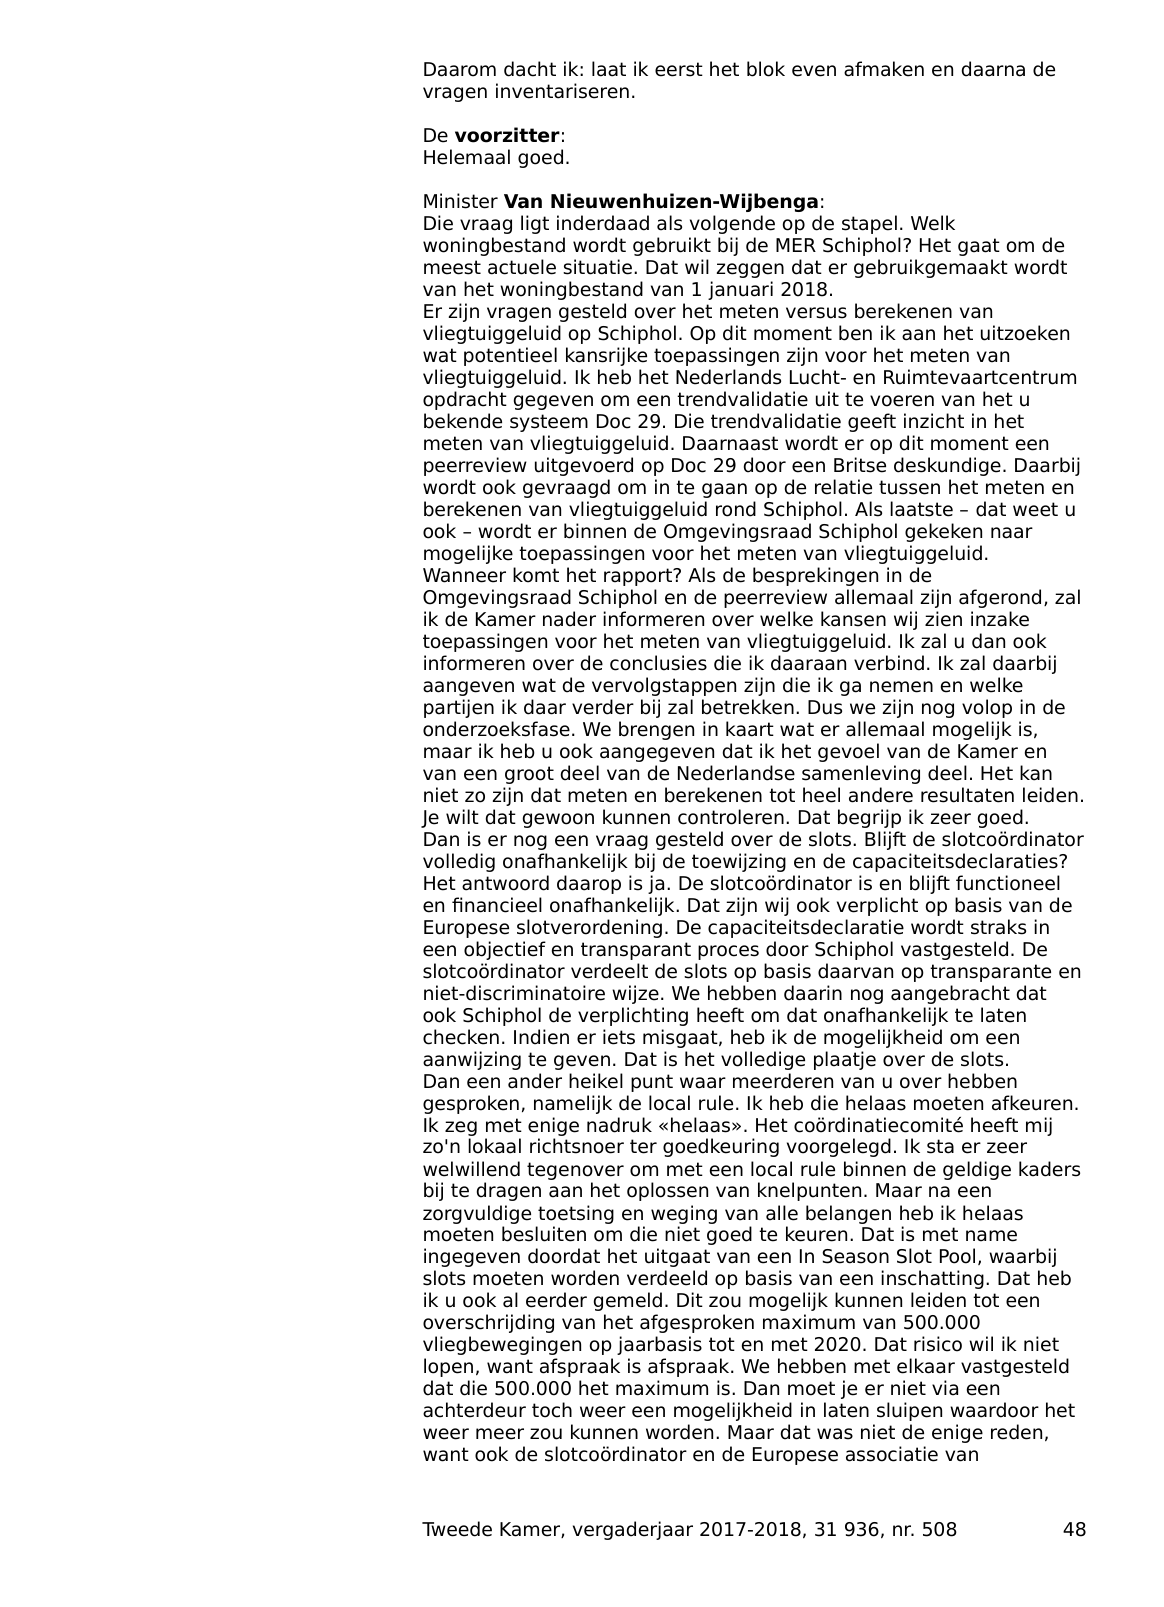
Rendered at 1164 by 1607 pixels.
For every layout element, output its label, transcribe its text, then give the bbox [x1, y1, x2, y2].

text Helemaal goed. [422, 147, 1087, 169]
text De voorzitter: [422, 125, 1087, 147]
text Minister Van Nieuwenhuizen-Wijbenga: [422, 191, 1087, 213]
text Dan een ander heikel punt waar meerderen van u over hebben gesproken, namelijk de local rule. Ik heb die helaas moeten afkeuren. Ik zeg met enige nadruk «helaas». Het coördinatiecomité heeft mij zo'n lokaal richtsnoer ter goedkeuring voorgelegd. Ik sta er zeer welwillend tegenover om met een local rule binnen de geldige kaders bij te dragen aan het oplossen van knelpunten. Maar na een zorgvuldige toetsing en weging van alle belangen heb ik helaas moeten besluiten om die niet goed te keuren. Dat is met name ingegeven doordat het uitgaat van een In Season Slot Pool, waarbij slots moeten worden verdeeld op basis van een inschatting. Dat heb ik u ook al eerder gemeld. Dit zou mogelijk kunnen leiden tot een overschrijding van het afgesproken maximum van 500.000 vliegbewegingen op jaarbasis tot en met 2020. Dat risico wil ik niet lopen, want afspraak is afspraak. We hebben met elkaar vastgesteld dat die 500.000 het maximum is. Dan moet je er niet via een achterdeur toch weer een mogelijkheid in laten sluipen waardoor het weer meer zou kunnen worden. Maar dat was niet de enige reden, want ook de slotcoördinator en de Europese associatie van [422, 1071, 1087, 1466]
text Dan is er nog een vraag gesteld over de slots. Blijft de slotcoördinator volledig onafhankelijk bij de toewijzing en de capaciteitsdeclaraties? Het antwoord daarop is ja. De slotcoördinator is en blijft functioneel en financieel onafhankelijk. Dat zijn wij ook verplicht op basis van de Europese slotverordening. De capaciteitsdeclaratie wordt straks in een objectief en transparant proces door Schiphol vastgesteld. De slotcoördinator verdeelt de slots op basis daarvan op transparante en niet-discriminatoire wijze. We hebben daarin nog aangebracht dat ook Schiphol de verplichting heeft om dat onafhankelijk te laten checken. Indien er iets misgaat, heb ik de mogelijkheid om een aanwijzing te geven. Dat is het volledige plaatje over de slots. [422, 829, 1087, 1071]
text Wanneer komt het rapport? Als de besprekingen in de Omgevingsraad Schiphol en de peerreview allemaal zijn afgerond, zal ik de Kamer nader informeren over welke kansen wij zien inzake toepassingen voor het meten van vliegtuiggeluid. Ik zal u dan ook informeren over de conclusies die ik daaraan verbind. Ik zal daarbij aangeven wat de vervolgstappen zijn die ik ga nemen en welke partijen ik daar verder bij zal betrekken. Dus we zijn nog volop in de onderzoeksfase. We brengen in kaart wat er allemaal mogelijk is, maar ik heb u ook aangegeven dat ik het gevoel van de Kamer en van een groot deel van de Nederlandse samenleving deel. Het kan niet zo zijn dat meten en berekenen tot heel andere resultaten leiden. Je wilt dat gewoon kunnen controleren. Dat begrijp ik zeer goed. [422, 565, 1087, 829]
text Die vraag ligt inderdaad als volgende op de stapel. Welk woningbestand wordt gebruikt bij de MER Schiphol? Het gaat om de meest actuele situatie. Dat wil zeggen dat er gebruikgemaakt wordt van het woningbestand van 1 januari 2018. [422, 213, 1087, 301]
text Daarom dacht ik: laat ik eerst het blok even afmaken en daarna de vragen inventariseren. [422, 59, 1087, 103]
text Er zijn vragen gesteld over het meten versus berekenen van vliegtuiggeluid op Schiphol. Op dit moment ben ik aan het uitzoeken wat potentieel kansrijke toepassingen zijn voor het meten van vliegtuiggeluid. Ik heb het Nederlands Lucht- en Ruimtevaartcentrum opdracht gegeven om een trendvalidatie uit te voeren van het u bekende systeem Doc 29. Die trendvalidatie geeft inzicht in het meten van vliegtuiggeluid. Daarnaast wordt er op dit moment een peerreview uitgevoerd op Doc 29 door een Britse deskundige. Daarbij wordt ook gevraagd om in te gaan op de relatie tussen het meten en berekenen van vliegtuiggeluid rond Schiphol. Als laatste – dat weet u ook – wordt er binnen de Omgevingsraad Schiphol gekeken naar mogelijke toepassingen voor het meten van vliegtuiggeluid. [422, 301, 1087, 565]
